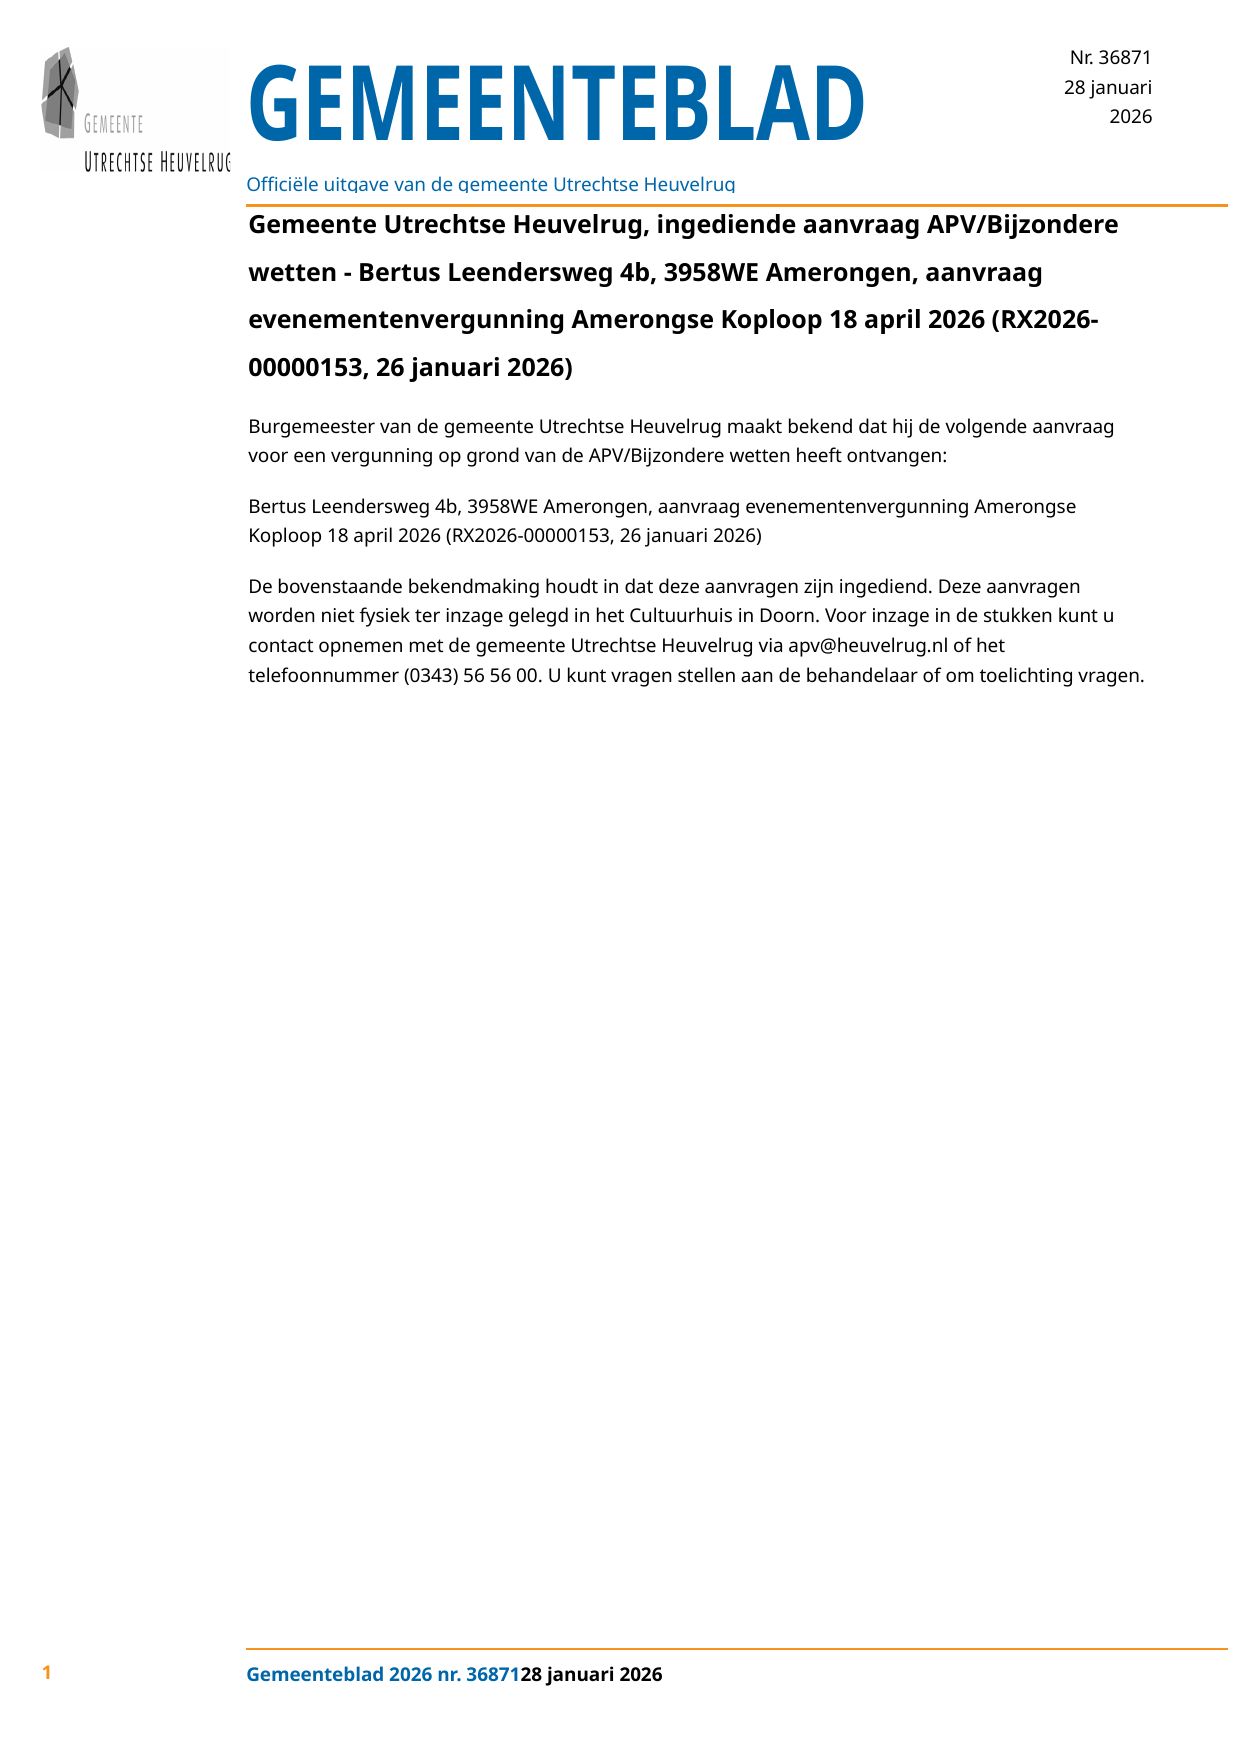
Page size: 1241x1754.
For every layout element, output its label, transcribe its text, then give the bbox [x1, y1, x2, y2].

text Burgemeester van de gemeente Utrechtse Heuvelrug maakt bekend dat hij de volgende aanvraag voor een vergunning op grond van de APV/Bijzondere wetten heeft ontvangen: [248, 413, 1152, 468]
text Bertus Leendersweg 4b, 3958WE Amerongen, aanvraag evenementenvergunning Amerongse Koploop 18 april 2026 (RX2026-00000153, 26 januari 2026) [248, 493, 1152, 548]
picture [41, 47, 231, 172]
text Gemeente Utrechtse Heuvelrug, ingediende aanvraag APV/Bijzondere wetten - Bertus Leendersweg 4b, 3958WE Amerongen, aanvraag evenementenvergunning Amerongse Koploop 18 april 2026 (RX2026-00000153, 26 januari 2026) [248, 207, 1152, 384]
text De bovenstaande bekendmaking houdt in dat deze aanvragen zijn ingediend. Deze aanvragen worden niet fysiek ter inzage gelegd in het Cultuurhuis in Doorn. Voor inzage in de stukken kunt u contact opnemen met de gemeente Utrechtse Heuvelrug via apv@heuvelrug.nl of het telefoonnummer (0343) 56 56 00. U kunt vragen stellen aan de behandelaar of om toelichting vragen. [248, 573, 1152, 688]
